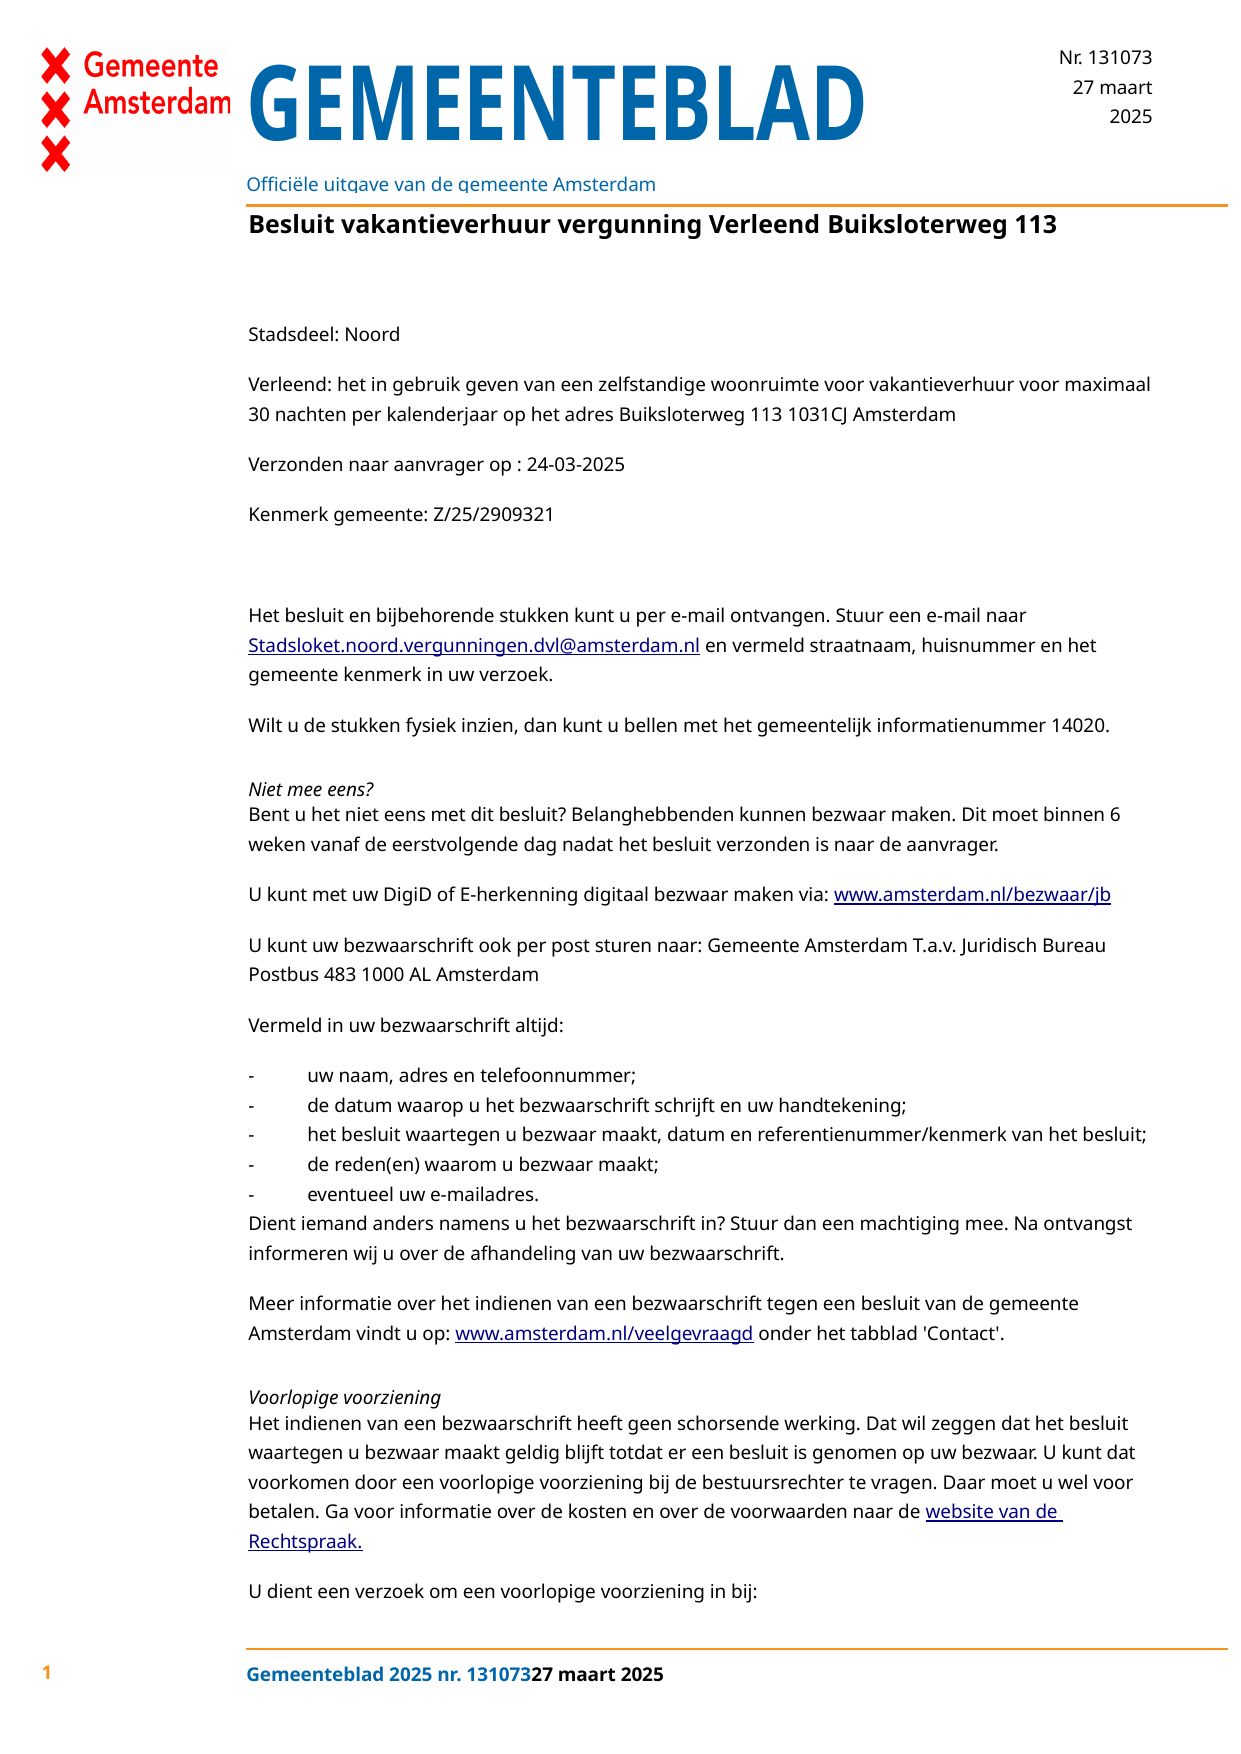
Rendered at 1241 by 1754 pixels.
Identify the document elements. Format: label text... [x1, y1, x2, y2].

list de reden(en) waarom u bezwaar maakt; [248, 1151, 1152, 1177]
list de datum waarop u het bezwaarschrift schrijft en uw handtekening; [248, 1092, 1152, 1118]
text Meer informatie over het indienen van een bezwaarschrift tegen een besluit van de gemeente Amsterdam vindt u op: www.amsterdam.nl/veelgevraagd onder het tabblad 'Contact'. [248, 1290, 1152, 1346]
text Kenmerk gemeente: Z/25/2909321 [248, 502, 1152, 527]
text Het besluit en bijbehorende stukken kunt u per e-mail ontvangen. Stuur een e-mail naar Stadsloket.noord.vergunningen.dvl@amsterdam.nl en vermeld straatnaam, huisnummer en het gemeente kenmerk in uw verzoek. [248, 602, 1152, 687]
text Het indienen van een bezwaarschrift heeft geen schorsende werking. Dat wil zeggen dat het besluit waartegen u bezwaar maakt geldig blijft totdat er een besluit is genomen op uw bezwaar. U kunt dat voorkomen door een voorlopige voorziening bij de bestuursrechter te vragen. Daar moet u wel voor betalen. Ga voor informatie over de kosten en over de voorwaarden naar de website van de Rechtspraak. [248, 1410, 1152, 1554]
text Niet mee eens? [248, 776, 1152, 802]
text U dient een verzoek om een voorlopige voorziening in bij: [248, 1578, 1152, 1604]
text Dient iemand anders namens u het bezwaarschrift in? Stuur dan een machtiging mee. Na ontvangst informeren wij u over de afhandeling van uw bezwaarschrift. [248, 1210, 1152, 1266]
text Stadsdeel: Noord [248, 321, 1152, 346]
text Voorlopige voorziening [248, 1384, 1152, 1410]
text Bent u het niet eens met dit besluit? Belanghebbenden kunnen bezwaar maken. Dit moet binnen 6 weken vanaf de eerstvolgende dag nadat het besluit verzonden is naar de aanvrager. [248, 802, 1152, 857]
text Verleend: het in gebruik geven van een zelfstandige woonruimte voor vakantieverhuur voor maximaal 30 nachten per kalenderjaar op het adres Buiksloterweg 113 1031CJ Amsterdam [248, 371, 1152, 426]
list het besluit waartegen u bezwaar maakt, datum en referentienummer/kenmerk van het besluit; [248, 1122, 1152, 1147]
text Vermeld in uw bezwaarschrift altijd: [248, 1012, 1152, 1038]
text U kunt met uw DigiD of E-herkenning digitaal bezwaar maken via: www.amsterdam.nl/bezwaar/jb [248, 882, 1152, 907]
text Wilt u de stukken fysiek inzien, dan kunt u bellen met het gemeentelijk informatienummer 14020. [248, 712, 1152, 738]
text Verzonden naar aanvrager op : 24-03-2025 [248, 451, 1152, 477]
list uw naam, adres en telefoonnummer; [248, 1062, 1152, 1088]
picture [41, 47, 231, 172]
text Besluit vakantieverhuur vergunning Verleend Buiksloterweg 113 [248, 207, 1152, 241]
list eventueel uw e-mailadres. [248, 1181, 1152, 1207]
text U kunt uw bezwaarschrift ook per post sturen naar: Gemeente Amsterdam T.a.v. Juridisch Bureau Postbus 483 1000 AL Amsterdam [248, 932, 1152, 987]
